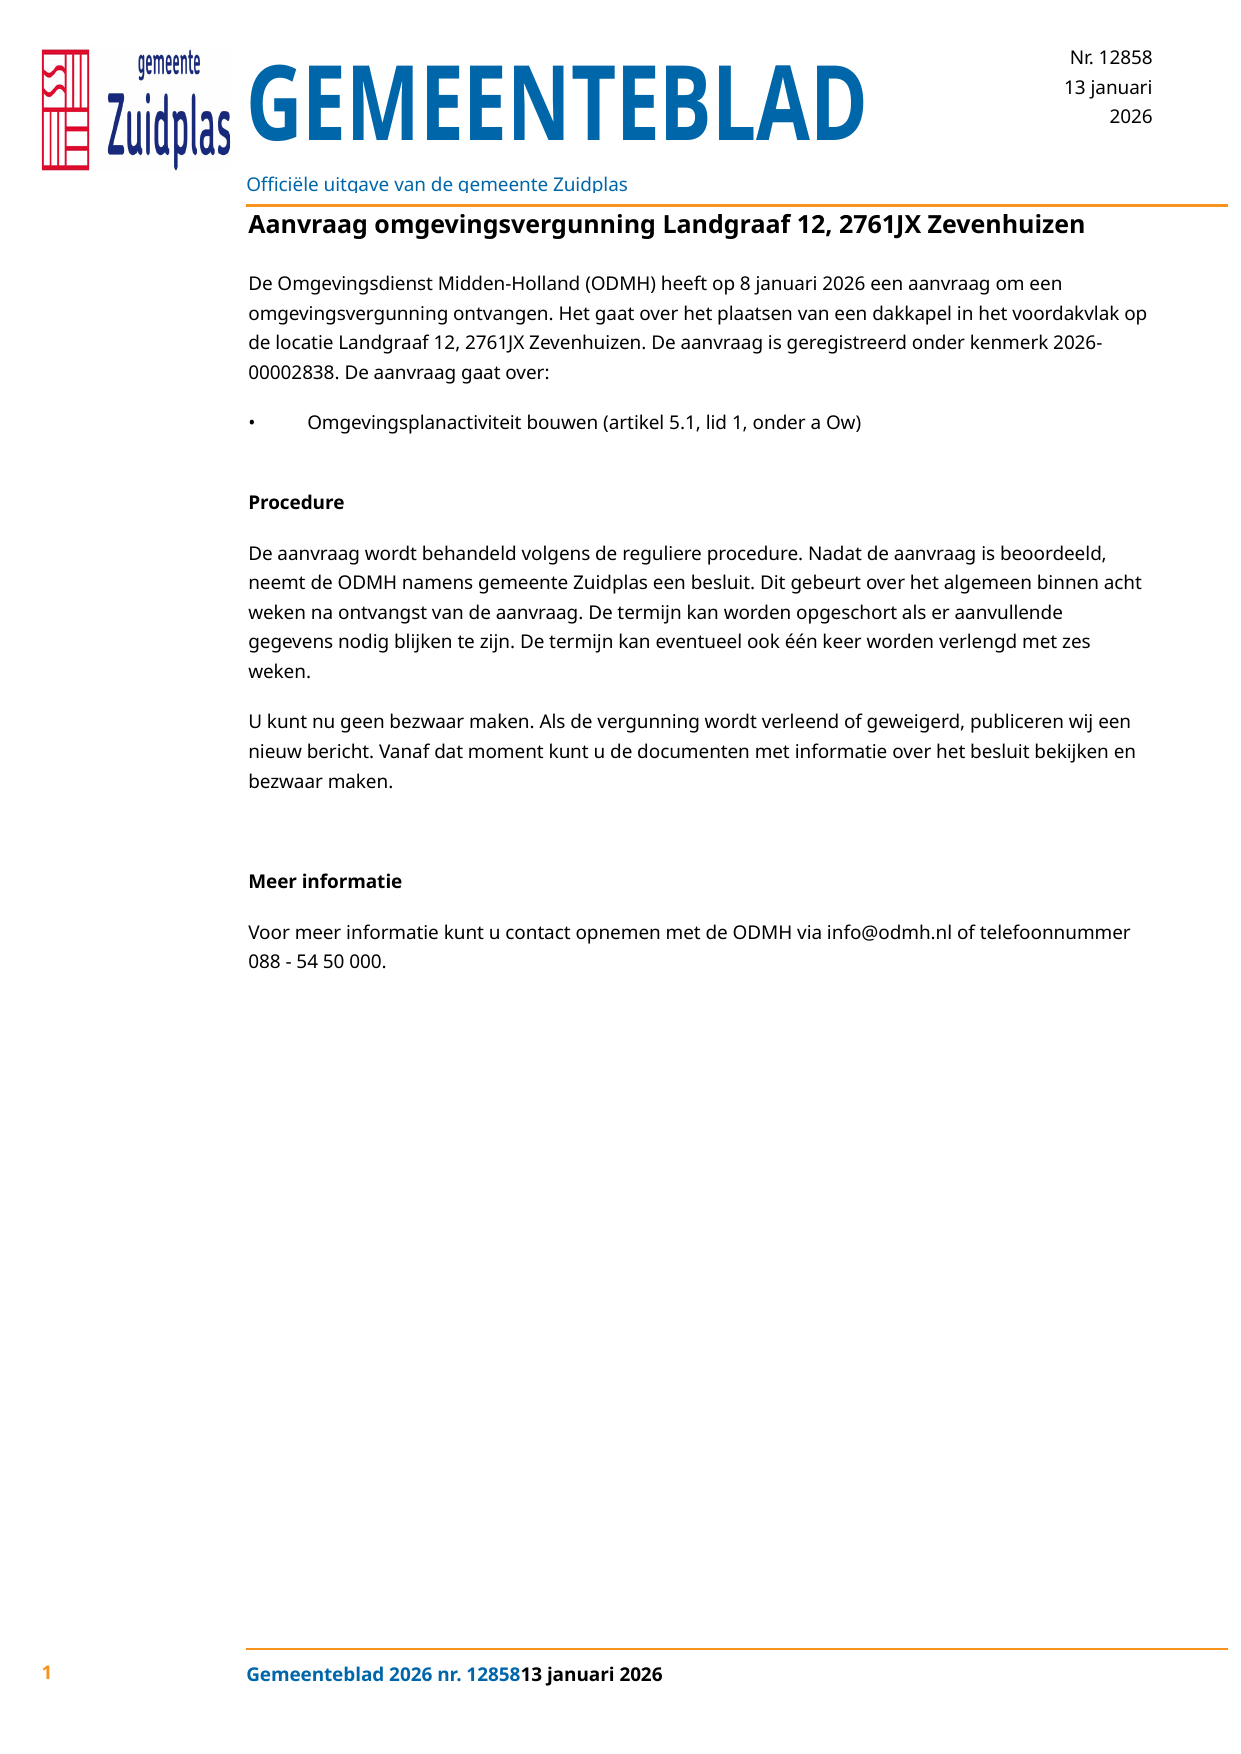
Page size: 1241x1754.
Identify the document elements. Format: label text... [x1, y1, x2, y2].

text Meer informatie [248, 869, 1152, 894]
picture [41, 47, 231, 172]
text De aanvraag wordt behandeld volgens de reguliere procedure. Nadat de aanvraag is beoordeeld, neemt de ODMH namens gemeente Zuidplas een besluit. Dit gebeurt over het algemeen binnen acht weken na ontvangst van de aanvraag. De termijn kan worden opgeschort als er aanvullende gegevens nodig blijken te zijn. De termijn kan eventueel ook één keer worden verlengd met zes weken. [248, 540, 1152, 684]
list Omgevingsplanactiviteit bouwen (artikel 5.1, lid 1, onder a Ow) [248, 409, 1152, 435]
text Aanvraag omgevingsvergunning Landgraaf 12, 2761JX Zevenhuizen [248, 207, 1152, 241]
text De Omgevingsdienst Midden-Holland (ODMH) heeft op 8 januari 2026 een aanvraag om een omgevingsvergunning ontvangen. Het gaat over het plaatsen van een dakkapel in het voordakvlak op de locatie Landgraaf 12, 2761JX Zevenhuizen. De aanvraag is geregistreerd onder kenmerk 2026-00002838. De aanvraag gaat over: [248, 270, 1152, 385]
text U kunt nu geen bezwaar maken. Als de vergunning wordt verleend of geweigerd, publiceren wij een nieuw bericht. Vanaf dat moment kunt u de documenten met informatie over het besluit bekijken en bezwaar maken. [248, 709, 1152, 793]
text Procedure [248, 489, 1152, 515]
text Voor meer informatie kunt u contact opnemen met de ODMH via info@odmh.nl of telefoonnummer 088 - 54 50 000. [248, 919, 1152, 974]
